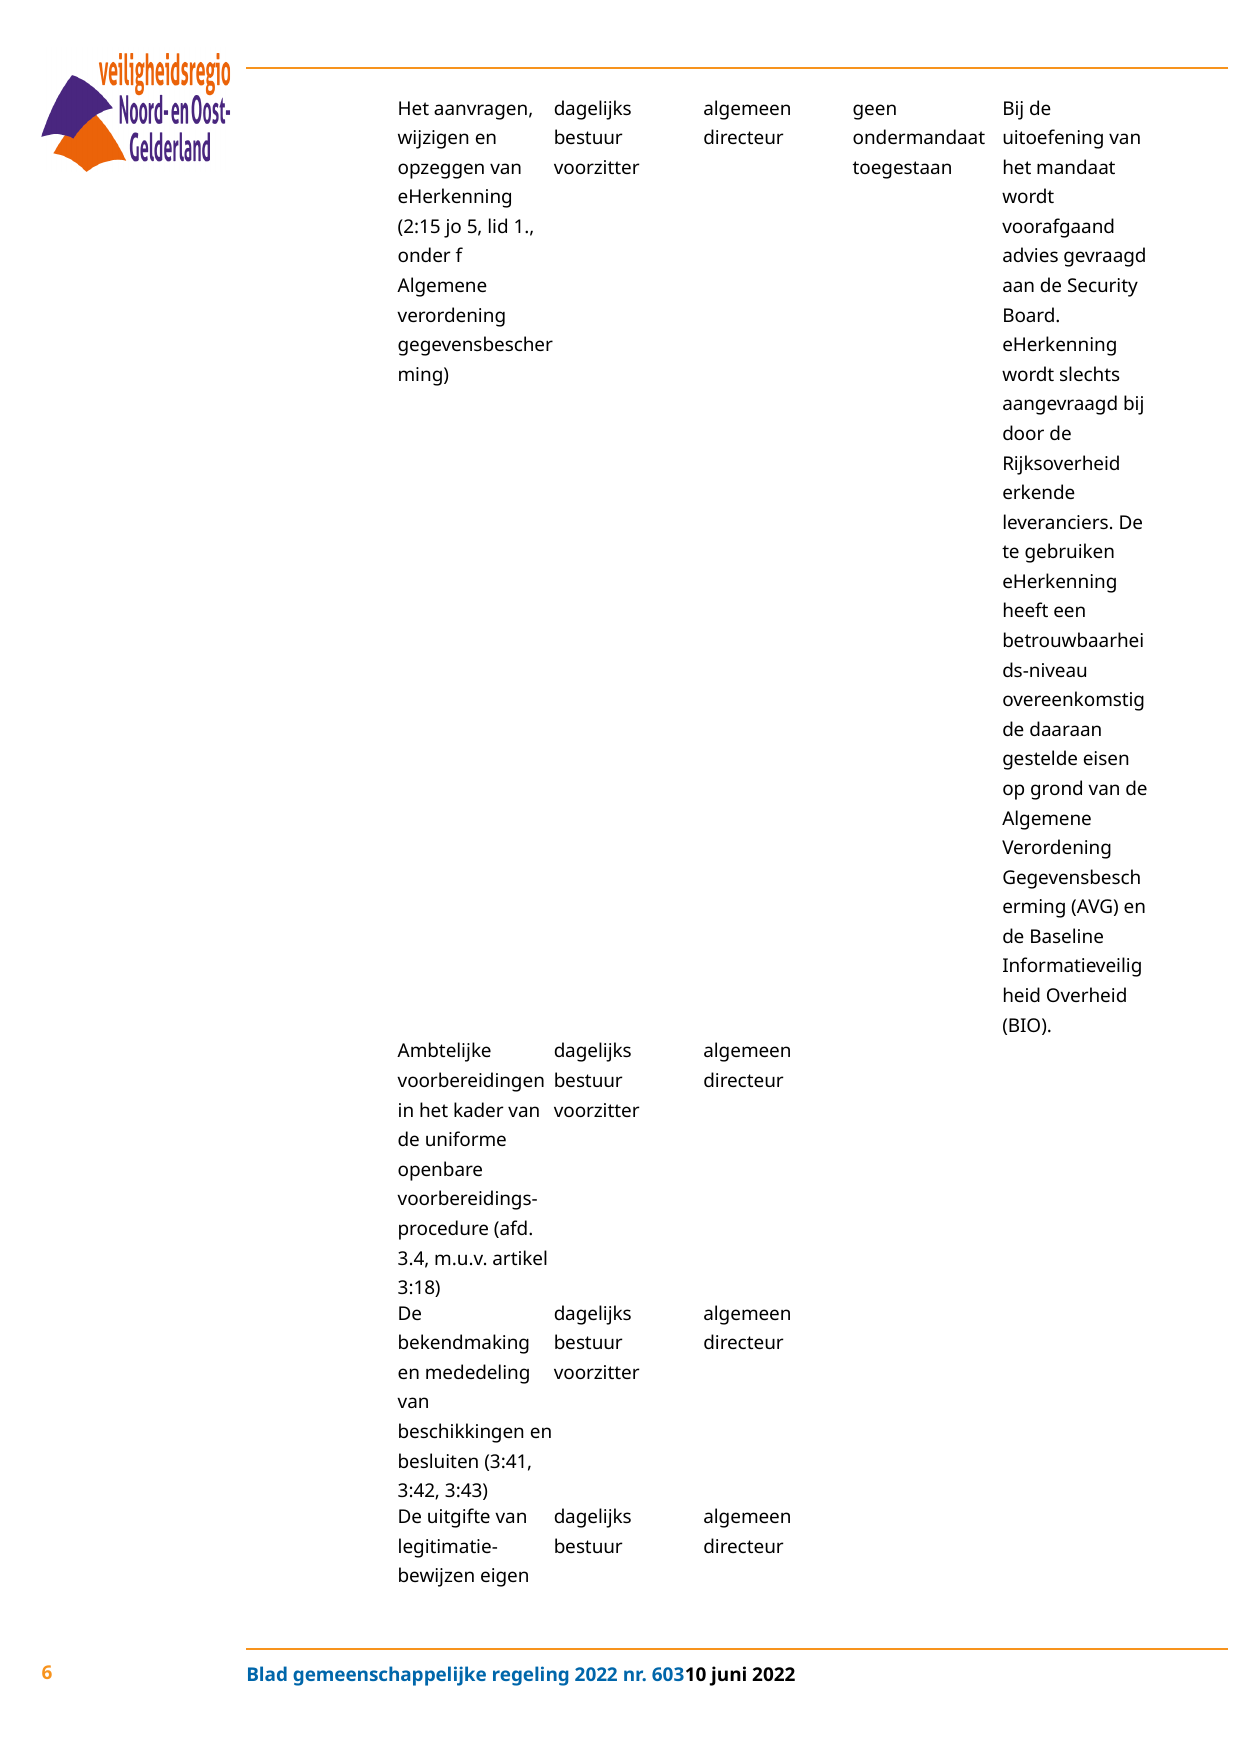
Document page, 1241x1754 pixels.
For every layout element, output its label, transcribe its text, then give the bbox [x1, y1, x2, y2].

picture [41, 47, 231, 172]
table_cell algemeen directeur [703, 95, 852, 1038]
table_cell [248, 95, 397, 1038]
table_cell [248, 1503, 397, 1588]
table_cell Ambtelijke voorbereidingen in het kader van de uniforme openbare voorbereidings-procedure (afd. 3.4, m.u.v. artikel 3:18) [398, 1038, 553, 1300]
table_cell dagelijks bestuur voorzitter [554, 1038, 703, 1300]
table_cell Het aanvragen, wijzigen en opzeggen van eHerkenning (2:15 jo 5, lid 1., onder f Algemene verordening gegevensbescherming) [398, 95, 553, 1038]
table_cell [248, 1038, 397, 1300]
table_cell Bij de uitoefening van het mandaat wordt voorafgaand advies gevraagd aan de Security Board. eHerkenning wordt slechts aangevraagd bij door de Rijksoverheid erkende leveranciers. De te gebruiken eHerkenning heeft een betrouwbaarheids-niveau overeenkomstig de daaraan gestelde eisen op grond van de Algemene Verordening Gegevensbescherming (AVG) en de Baseline Informatieveiligheid Overheid (BIO). [1002, 95, 1152, 1038]
table_cell algemeen directeur [703, 1300, 852, 1503]
table_cell algemeen directeur [703, 1038, 852, 1300]
table_cell De bekendmaking en mededeling van beschikkingen en besluiten (3:41, 3:42, 3:43) [398, 1300, 553, 1503]
table_cell [1002, 1503, 1152, 1588]
table_cell [1002, 1038, 1152, 1300]
table_cell [248, 1300, 397, 1503]
table_cell De uitgifte van legitimatie-bewijzen eigen [398, 1503, 553, 1588]
table_cell [1002, 1300, 1152, 1503]
table_cell dagelijks bestuur [554, 1503, 703, 1588]
table_cell [853, 1300, 1002, 1503]
table_cell dagelijks bestuur voorzitter [554, 1300, 703, 1503]
table_cell algemeen directeur [703, 1503, 852, 1588]
table_cell geen ondermandaat toegestaan [853, 95, 1002, 1038]
table_cell [853, 1038, 1002, 1300]
table_cell [853, 1503, 1002, 1588]
table_cell dagelijks bestuur voorzitter [554, 95, 703, 1038]
